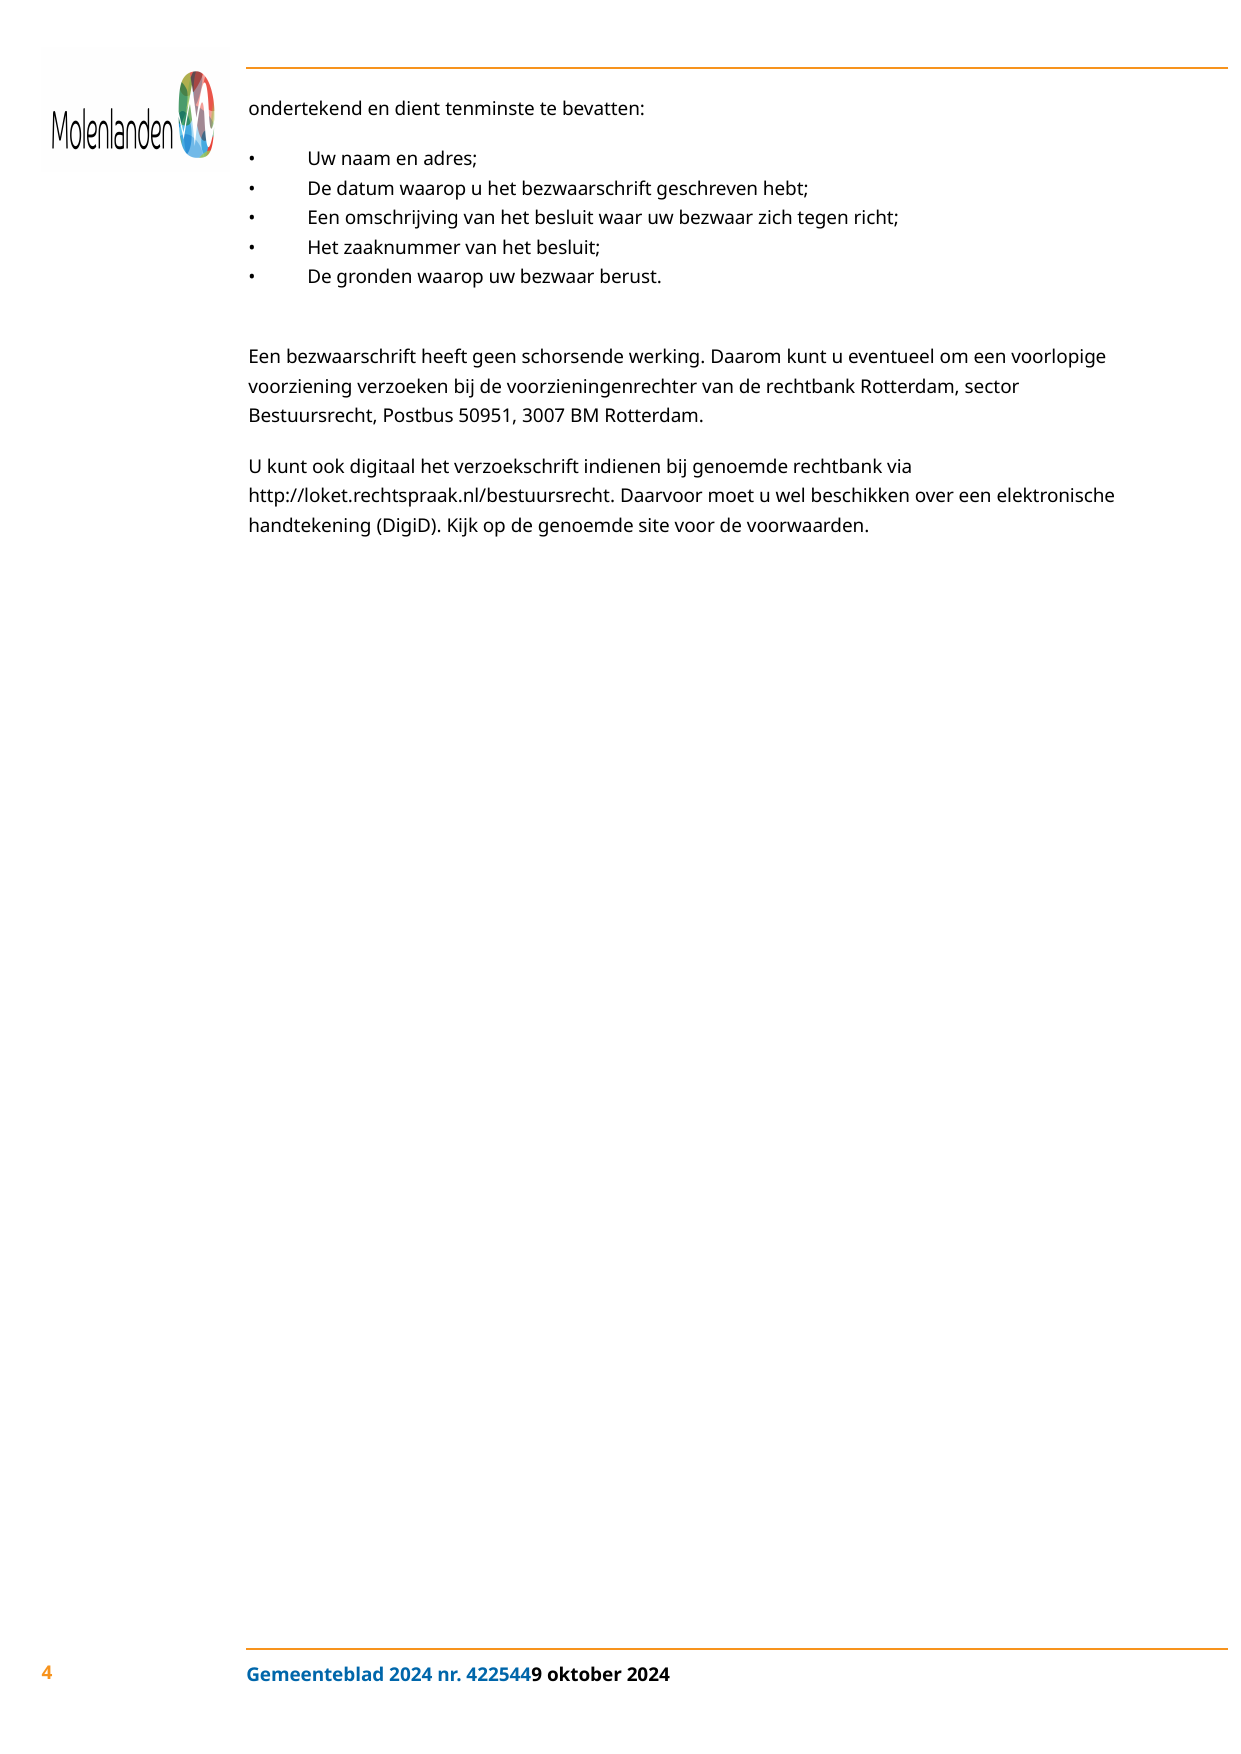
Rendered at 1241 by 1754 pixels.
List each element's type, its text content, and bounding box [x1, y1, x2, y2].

text Een bezwaarschrift heeft geen schorsende werking. Daarom kunt u eventueel om een voorlopige voorziening verzoeken bij de voorzieningenrechter van de rechtbank Rotterdam, sector Bestuursrecht, Postbus 50951, 3007 BM Rotterdam. [248, 343, 1152, 428]
list De gronden waarop uw bezwaar berust. [248, 263, 1152, 289]
list Uw naam en adres; [248, 145, 1152, 171]
text U kunt ook digitaal het verzoekschrift indienen bij genoemde rechtbank via http://loket.rechtspraak.nl/bestuursrecht. Daarvoor moet u wel beschikken over een elektronische handtekening (DigiD). Kijk op de genoemde site voor de voorwaarden. [248, 453, 1152, 538]
text ondertekend en dient tenminste te bevatten: [248, 95, 1152, 121]
list De datum waarop u het bezwaarschrift geschreven hebt; [248, 175, 1152, 201]
picture [41, 47, 231, 172]
list Een omschrijving van het besluit waar uw bezwaar zich tegen richt; [248, 204, 1152, 230]
list Het zaaknummer van het besluit; [248, 234, 1152, 260]
